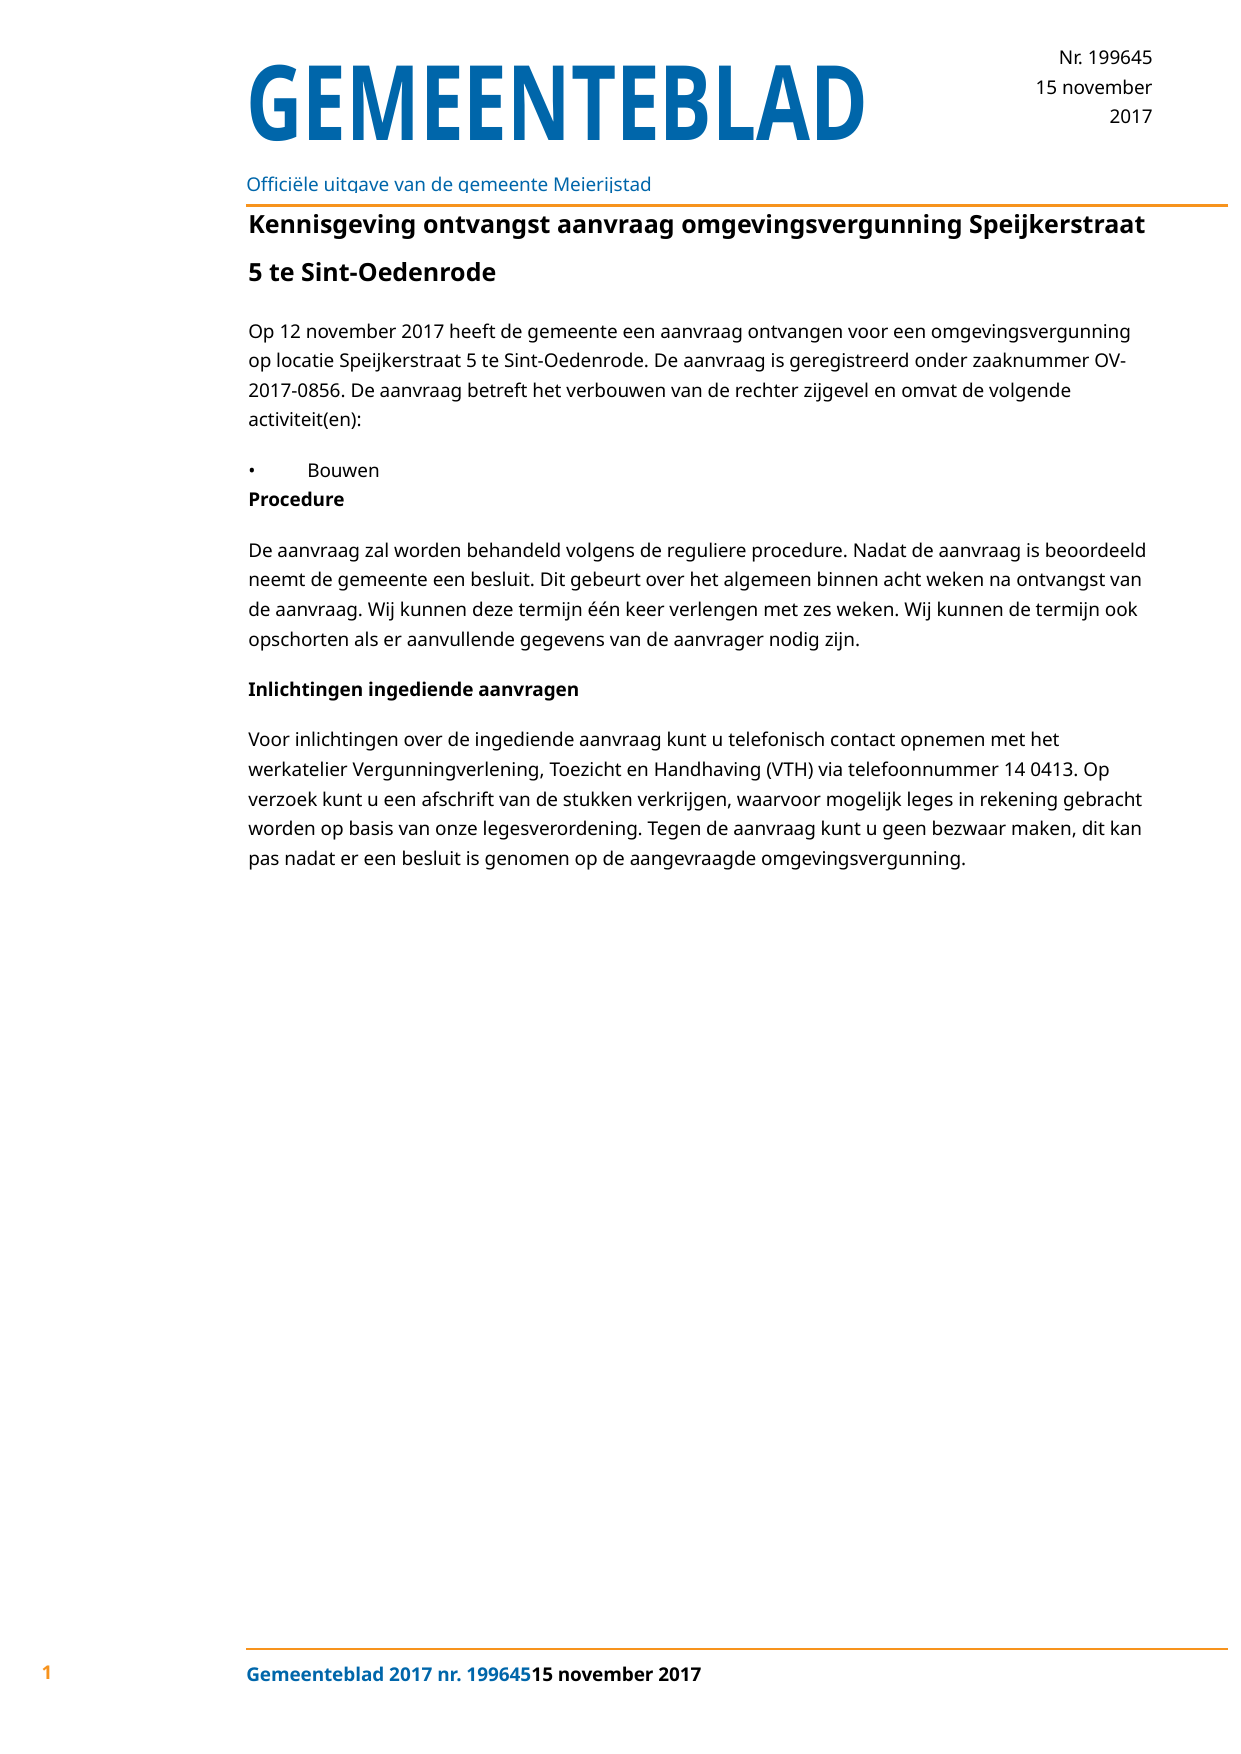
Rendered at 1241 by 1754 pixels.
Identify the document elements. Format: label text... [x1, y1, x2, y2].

list Bouwen [248, 457, 1152, 483]
text Voor inlichtingen over de ingediende aanvraag kunt u telefonisch contact opnemen met het werkatelier Vergunningverlening, Toezicht en Handhaving (VTH) via telefoonnummer 14 0413. Op verzoek kunt u een afschrift van de stukken verkrijgen, waarvoor mogelijk leges in rekening gebracht worden op basis van onze legesverordening. Tegen de aanvraag kunt u geen bezwaar maken, dit kan pas nadat er een besluit is genomen op de aangevraagde omgevingsvergunning. [248, 727, 1152, 871]
text Op 12 november 2017 heeft de gemeente een aanvraag ontvangen voor een omgevingsvergunning op locatie Speijkerstraat 5 te Sint-Oedenrode. De aanvraag is geregistreerd onder zaaknummer OV-2017-0856. De aanvraag betreft het verbouwen van de rechter zijgevel en omvat de volgende activiteit(en): [248, 318, 1152, 432]
picture [41, 47, 231, 172]
text Procedure [248, 487, 1152, 512]
text Inlichtingen ingediende aanvragen [248, 676, 1152, 702]
text De aanvraag zal worden behandeld volgens de reguliere procedure. Nadat de aanvraag is beoordeeld neemt de gemeente een besluit. Dit gebeurt over het algemeen binnen acht weken na ontvangst van de aanvraag. Wij kunnen deze termijn één keer verlengen met zes weken. Wij kunnen de termijn ook opschorten als er aanvullende gegevens van de aanvrager nodig zijn. [248, 537, 1152, 652]
text Kennisgeving ontvangst aanvraag omgevingsvergunning Speijkerstraat 5 te Sint-Oedenrode [248, 207, 1152, 288]
